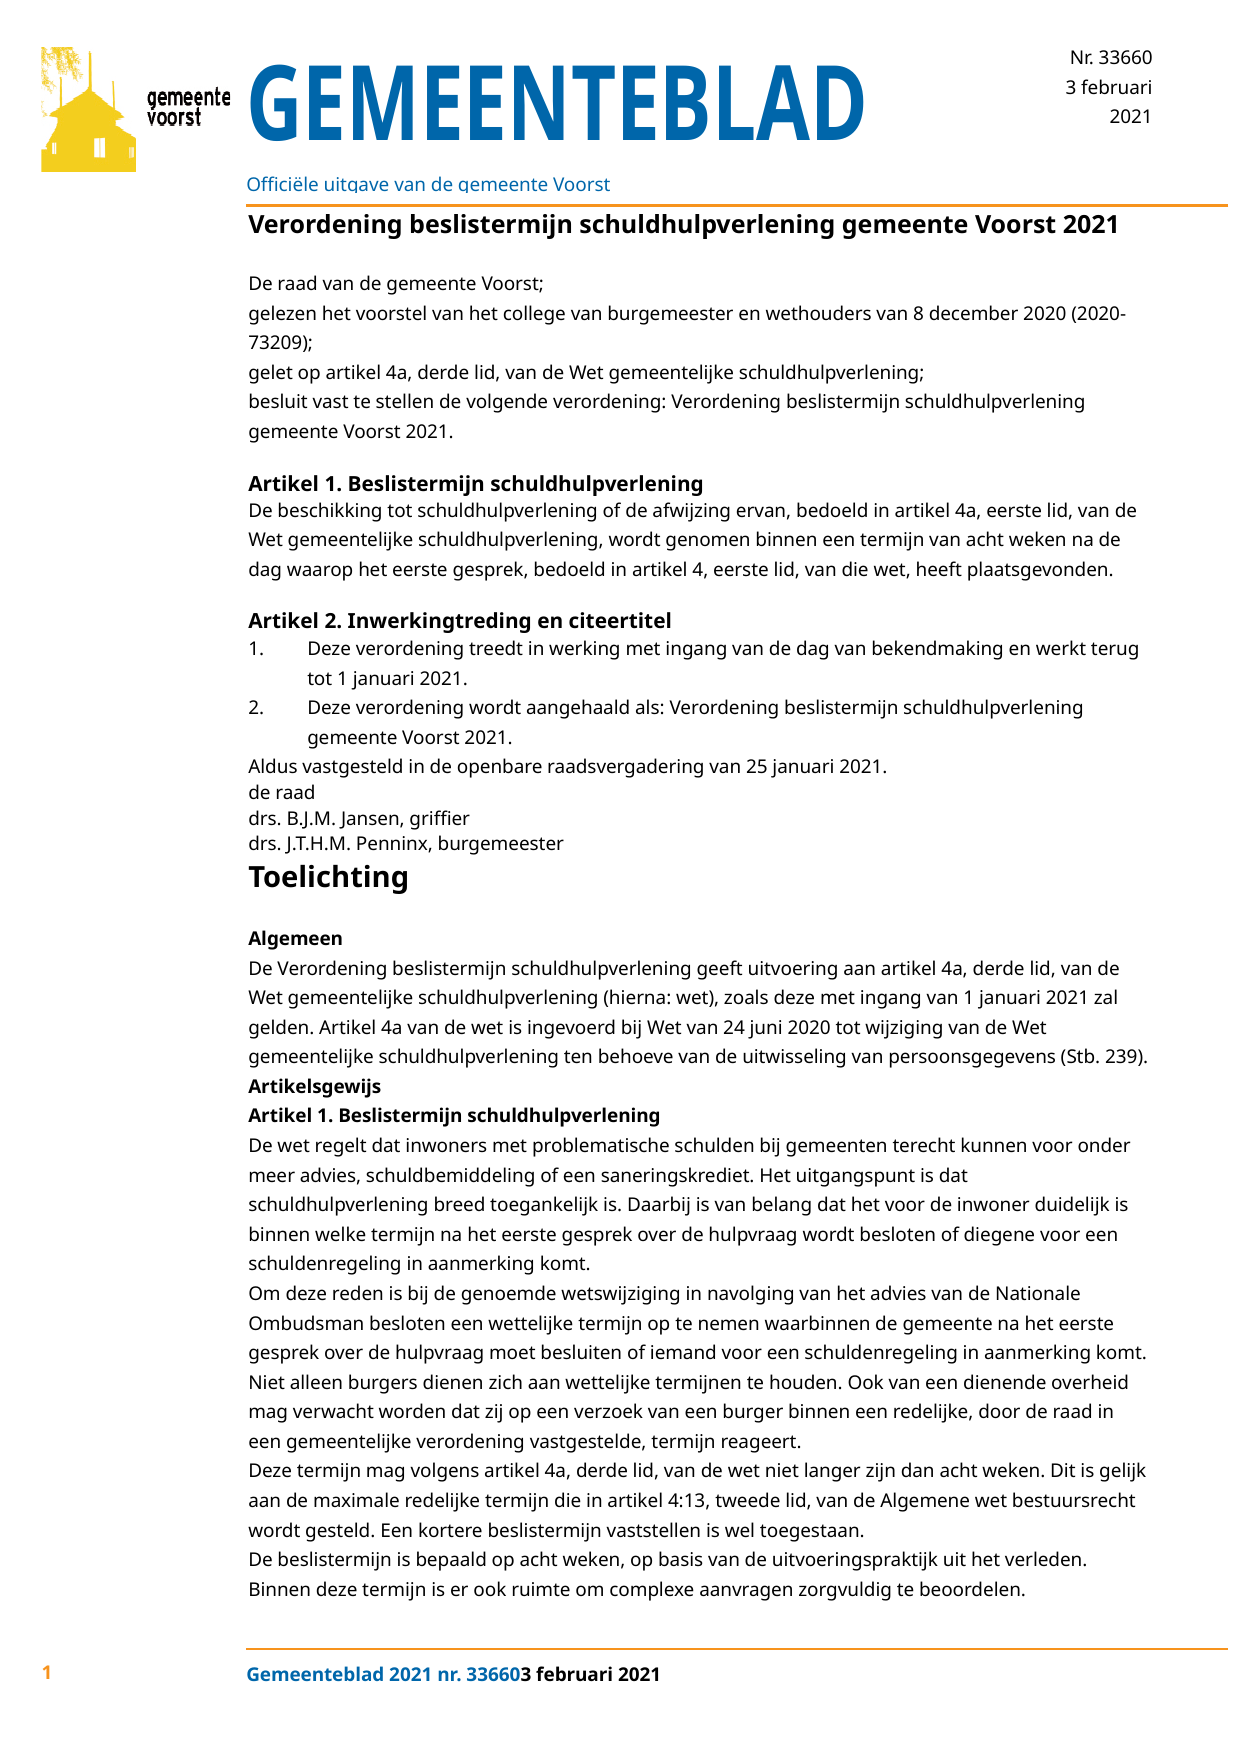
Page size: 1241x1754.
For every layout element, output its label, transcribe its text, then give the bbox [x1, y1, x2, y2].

text Algemeen [248, 925, 1152, 951]
text de raad [248, 779, 1152, 805]
text De beschikking tot schuldhulpverlening of de afwijzing ervan, bedoeld in artikel 4a, eerste lid, van de Wet gemeentelijke schuldhulpverlening, wordt genomen binnen een termijn van acht weken na de dag waarop het eerste gesprek, bedoeld in artikel 4, eerste lid, van die wet, heeft plaatsgevonden. [248, 497, 1152, 582]
list Deze verordening treedt in werking met ingang van de dag van bekendmaking en werkt terug tot 1 januari 2021. [248, 635, 1152, 690]
text drs. J.T.H.M. Penninx, burgemeester [248, 831, 1152, 856]
picture [41, 47, 231, 172]
text gelezen het voorstel van het college van burgemeester en wethouders van 8 december 2020 (2020-73209); [248, 300, 1152, 355]
text besluit vast te stellen de volgende verordening: Verordening beslistermijn schuldhulpverlening gemeente Voorst 2021. [248, 389, 1152, 444]
text De raad van de gemeente Voorst; [248, 270, 1152, 296]
text De beslistermijn is bepaald op acht weken, op basis van de uitvoeringspraktijk uit het verleden. Binnen deze termijn is er ook ruimte om complexe aanvragen zorgvuldig te beoordelen. [248, 1546, 1152, 1602]
text drs. B.J.M. Jansen, griffier [248, 805, 1152, 831]
text Verordening beslistermijn schuldhulpverlening gemeente Voorst 2021 [248, 207, 1152, 241]
text Om deze reden is bij de genoemde wetswijziging in navolging van het advies van de Nationale Ombudsman besloten een wettelijke termijn op te nemen waarbinnen de gemeente na het eerste gesprek over de hulpvraag moet besluiten of iemand voor een schuldenregeling in aanmerking komt. Niet alleen burgers dienen zich aan wettelijke termijnen te houden. Ook van een dienende overheid mag verwacht worden dat zij op een verzoek van een burger binnen een redelijke, door de raad in een gemeentelijke verordening vastgestelde, termijn reageert. [248, 1280, 1152, 1454]
text gelet op artikel 4a, derde lid, van de Wet gemeentelijke schuldhulpverlening; [248, 359, 1152, 385]
text Artikel 1. Beslistermijn schuldhulpverlening [248, 1103, 1152, 1128]
text Artikel 2. Inwerkingtreding en citeertitel [248, 607, 1152, 635]
text Artikel 1. Beslistermijn schuldhulpverlening [248, 469, 1152, 497]
text Aldus vastgesteld in de openbare raadsvergadering van 25 januari 2021. [248, 753, 1152, 779]
text Deze termijn mag volgens artikel 4a, derde lid, van de wet niet langer zijn dan acht weken. Dit is gelijk aan de maximale redelijke termijn die in artikel 4:13, tweede lid, van de Algemene wet bestuursrecht wordt gesteld. Een kortere beslistermijn vaststellen is wel toegestaan. [248, 1458, 1152, 1543]
text Artikelsgewijs [248, 1073, 1152, 1099]
text De Verordening beslistermijn schuldhulpverlening geeft uitvoering aan artikel 4a, derde lid, van de Wet gemeentelijke schuldhulpverlening (hierna: wet), zoals deze met ingang van 1 januari 2021 zal gelden. Artikel 4a van de wet is ingevoerd bij Wet van 24 juni 2020 tot wijziging van de Wet gemeentelijke schuldhulpverlening ten behoeve van de uitwisseling van persoonsgegevens (Stb. 239). [248, 955, 1152, 1069]
text De wet regelt dat inwoners met problematische schulden bij gemeenten terecht kunnen voor onder meer advies, schuldbemiddeling of een saneringskrediet. Het uitgangspunt is dat schuldhulpverlening breed toegankelijk is. Daarbij is van belang dat het voor de inwoner duidelijk is binnen welke termijn na het eerste gesprek over de hulpvraag wordt besloten of diegene voor een schuldenregeling in aanmerking komt. [248, 1132, 1152, 1276]
text Toelichting [248, 856, 1152, 896]
list Deze verordening wordt aangehaald als: Verordening beslistermijn schuldhulpverlening gemeente Voorst 2021. [248, 694, 1152, 749]
